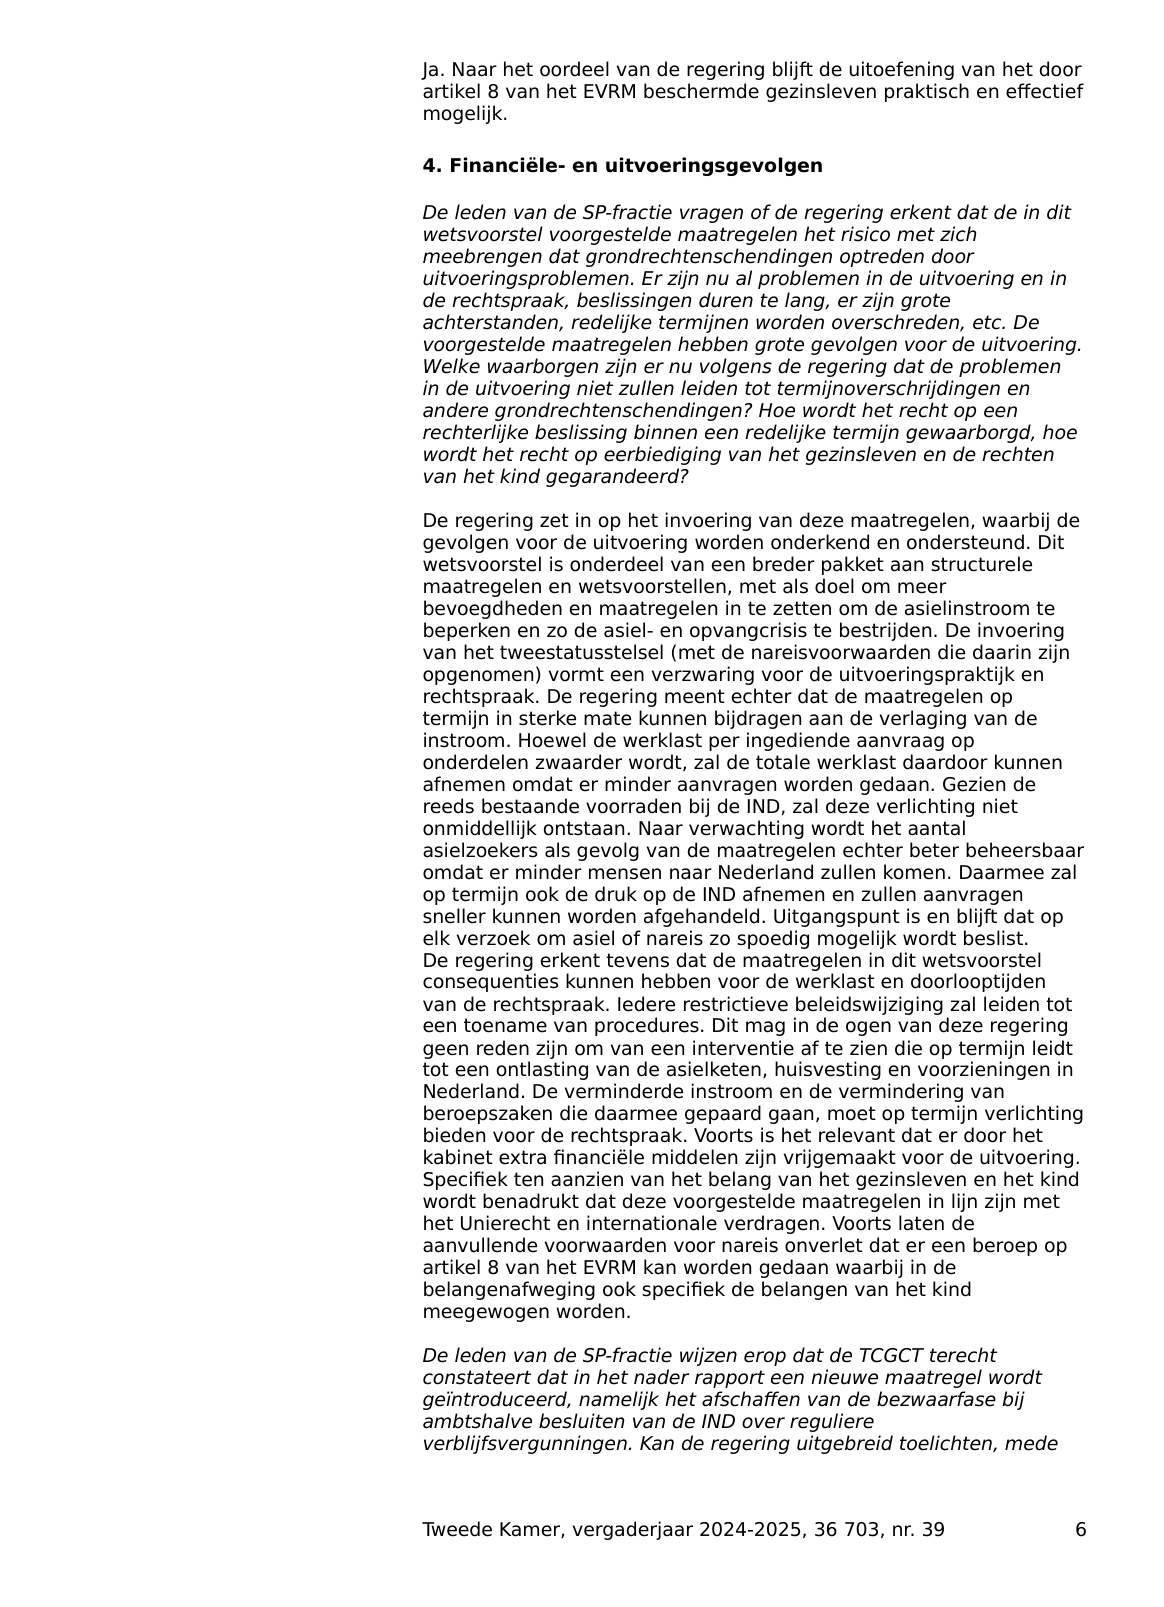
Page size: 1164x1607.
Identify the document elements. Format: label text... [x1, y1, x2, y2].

subtitle 4. Financiële- en uitvoeringsgevolgen [422, 155, 1087, 177]
text De leden van de SP-fractie wijzen erop dat de TCGCT terecht constateert dat in het nader rapport een nieuwe maatregel wordt geïntroduceerd, namelijk het afschaffen van de bezwaarfase bij ambtshalve besluiten van de IND over reguliere verblijfsvergunningen. Kan de regering uitgebreid toelichten, mede [422, 1345, 1087, 1455]
text Specifiek ten aanzien van het belang van het gezinsleven en het kind wordt benadrukt dat deze voorgestelde maatregelen in lijn zijn met het Unierecht en internationale verdragen. Voorts laten de aanvullende voorwaarden voor nareis onverlet dat er een beroep op artikel 8 van het EVRM kan worden gedaan waarbij in de belangenafweging ook specifiek de belangen van het kind meegewogen worden. [422, 1169, 1087, 1323]
text De regering zet in op het invoering van deze maatregelen, waarbij de gevolgen voor de uitvoering worden onderkend en ondersteund. Dit wetsvoorstel is onderdeel van een breder pakket aan structurele maatregelen en wetsvoorstellen, met als doel om meer bevoegdheden en maatregelen in te zetten om de asielinstroom te beperken en zo de asiel- en opvangcrisis te bestrijden. De invoering van het tweestatusstelsel (met de nareisvoorwaarden die daarin zijn opgenomen) vormt een verzwaring voor de uitvoeringspraktijk en rechtspraak. De regering meent echter dat de maatregelen op termijn in sterke mate kunnen bijdragen aan de verlaging van de instroom. Hoewel de werklast per ingediende aanvraag op onderdelen zwaarder wordt, zal de totale werklast daardoor kunnen afnemen omdat er minder aanvragen worden gedaan. Gezien de reeds bestaande voorraden bij de IND, zal deze verlichting niet onmiddellijk ontstaan. Naar verwachting wordt het aantal asielzoekers als gevolg van de maatregelen echter beter beheersbaar omdat er minder mensen naar Nederland zullen komen. Daarmee zal op termijn ook de druk op de IND afnemen en zullen aanvragen sneller kunnen worden afgehandeld. Uitgangspunt is en blijft dat op elk verzoek om asiel of nareis zo spoedig mogelijk wordt beslist. [422, 510, 1087, 949]
text Ja. Naar het oordeel van de regering blijft de uitoefening van het door artikel 8 van het EVRM beschermde gezinsleven praktisch en effectief mogelijk. [422, 59, 1087, 125]
text De regering erkent tevens dat de maatregelen in dit wetsvoorstel consequenties kunnen hebben voor de werklast en doorlooptijden van de rechtspraak. Iedere restrictieve beleidswijziging zal leiden tot een toename van procedures. Dit mag in de ogen van deze regering geen reden zijn om van een interventie af te zien die op termijn leidt tot een ontlasting van de asielketen, huisvesting en voorzieningen in Nederland. De verminderde instroom en de vermindering van beroepszaken die daarmee gepaard gaan, moet op termijn verlichting bieden voor de rechtspraak. Voorts is het relevant dat er door het kabinet extra financiële middelen zijn vrijgemaakt voor de uitvoering. [422, 949, 1087, 1169]
text De leden van de SP-fractie vragen of de regering erkent dat de in dit wetsvoorstel voorgestelde maatregelen het risico met zich meebrengen dat grondrechtenschendingen optreden door uitvoeringsproblemen. Er zijn nu al problemen in de uitvoering en in de rechtspraak, beslissingen duren te lang, er zijn grote achterstanden, redelijke termijnen worden overschreden, etc. De voorgestelde maatregelen hebben grote gevolgen voor de uitvoering. Welke waarborgen zijn er nu volgens de regering dat de problemen in de uitvoering niet zullen leiden tot termijnoverschrijdingen en andere grondrechtenschendingen? Hoe wordt het recht op een rechterlijke beslissing binnen een redelijke termijn gewaarborgd, hoe wordt het recht op eerbiediging van het gezinsleven en de rechten van het kind gegarandeerd? [422, 202, 1087, 488]
